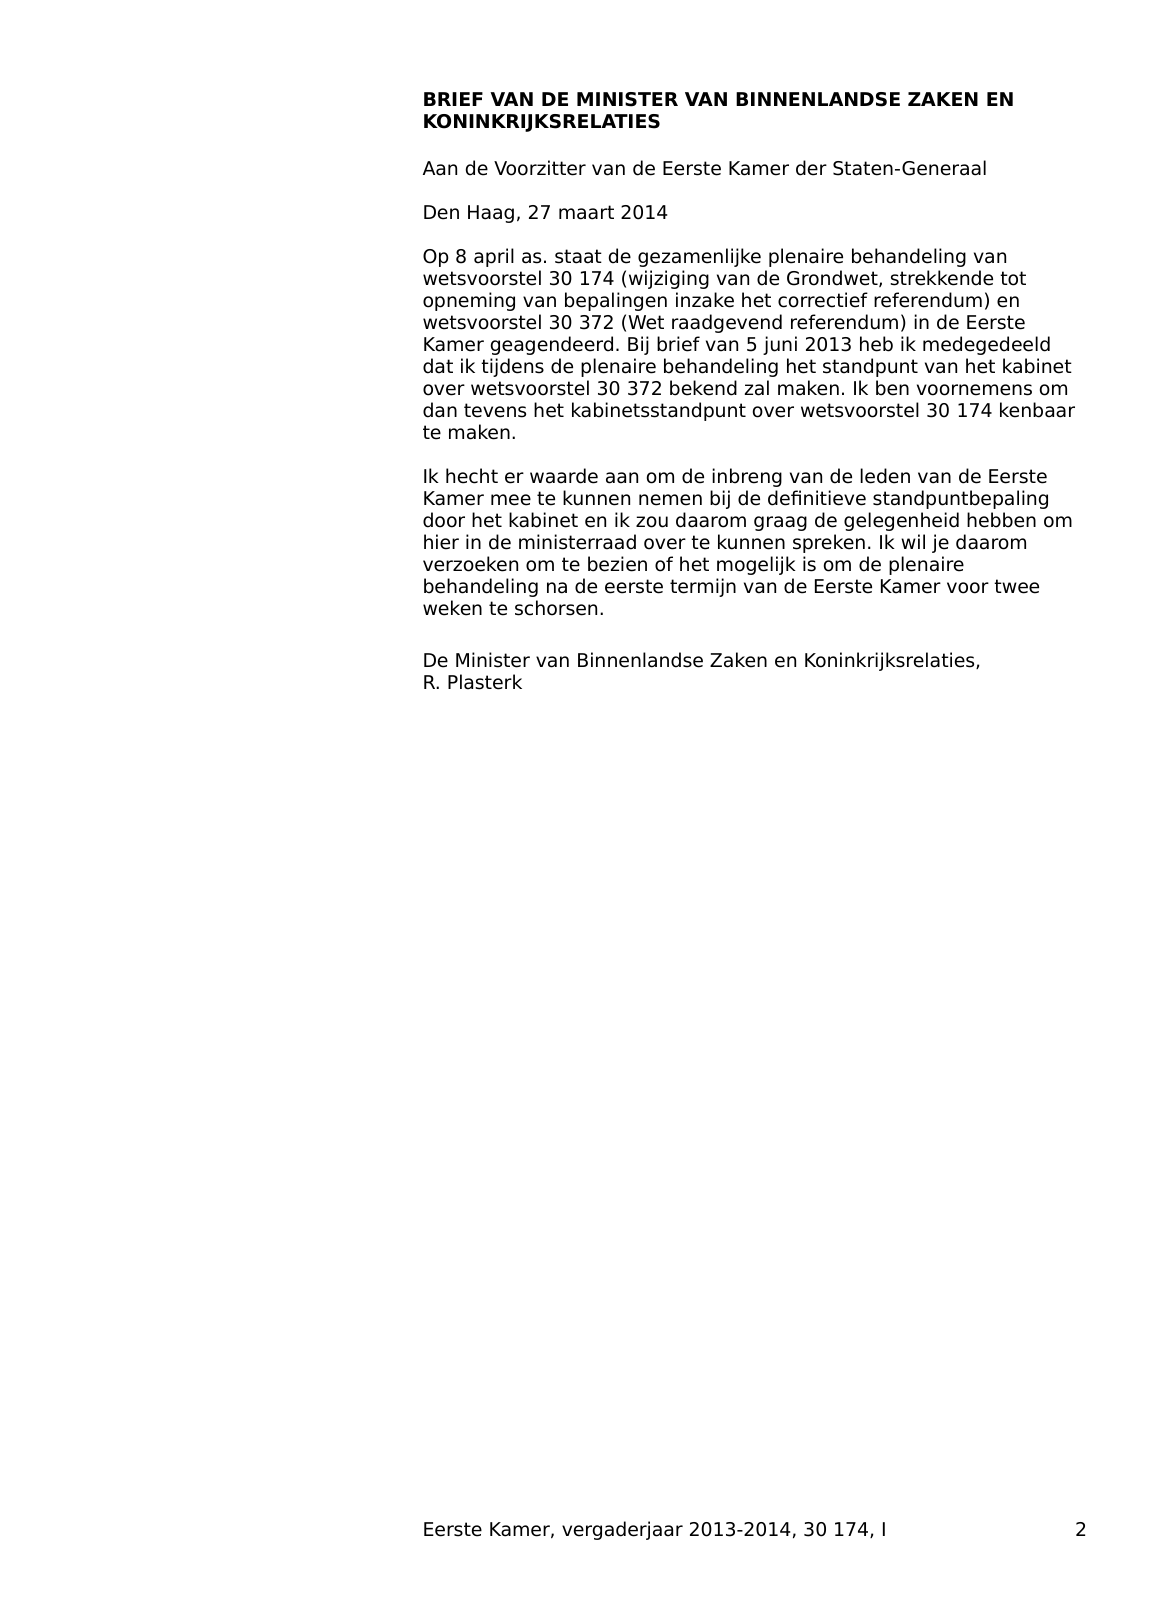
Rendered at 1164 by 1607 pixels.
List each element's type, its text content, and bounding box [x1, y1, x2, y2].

text De Minister van Binnenlandse Zaken en Koninkrijksrelaties, R. Plasterk [422, 650, 1087, 694]
text Ik hecht er waarde aan om de inbreng van de leden van de Eerste Kamer mee te kunnen nemen bij de definitieve standpuntbepaling door het kabinet en ik zou daarom graag de gelegenheid hebben om hier in de ministerraad over te kunnen spreken. Ik wil je daarom verzoeken om te bezien of het mogelijk is om de plenaire behandeling na de eerste termijn van de Eerste Kamer voor twee weken te schorsen. [422, 466, 1087, 620]
subtitle BRIEF VAN DE MINISTER VAN BINNENLANDSE ZAKEN EN KONINKRIJKSRELATIES [422, 89, 1087, 133]
text Op 8 april as. staat de gezamenlijke plenaire behandeling van wetsvoorstel 30 174 (wijziging van de Grondwet, strekkende tot opneming van bepalingen inzake het correctief referendum) en wetsvoorstel 30 372 (Wet raadgevend referendum) in de Eerste Kamer geagendeerd. Bij brief van 5 juni 2013 heb ik medegedeeld dat ik tijdens de plenaire behandeling het standpunt van het kabinet over wetsvoorstel 30 372 bekend zal maken. Ik ben voornemens om dan tevens het kabinetsstandpunt over wetsvoorstel 30 174 kenbaar te maken. [422, 246, 1087, 444]
text Den Haag, 27 maart 2014 [422, 202, 1087, 224]
text Aan de Voorzitter van de Eerste Kamer der Staten-Generaal [422, 158, 1087, 180]
